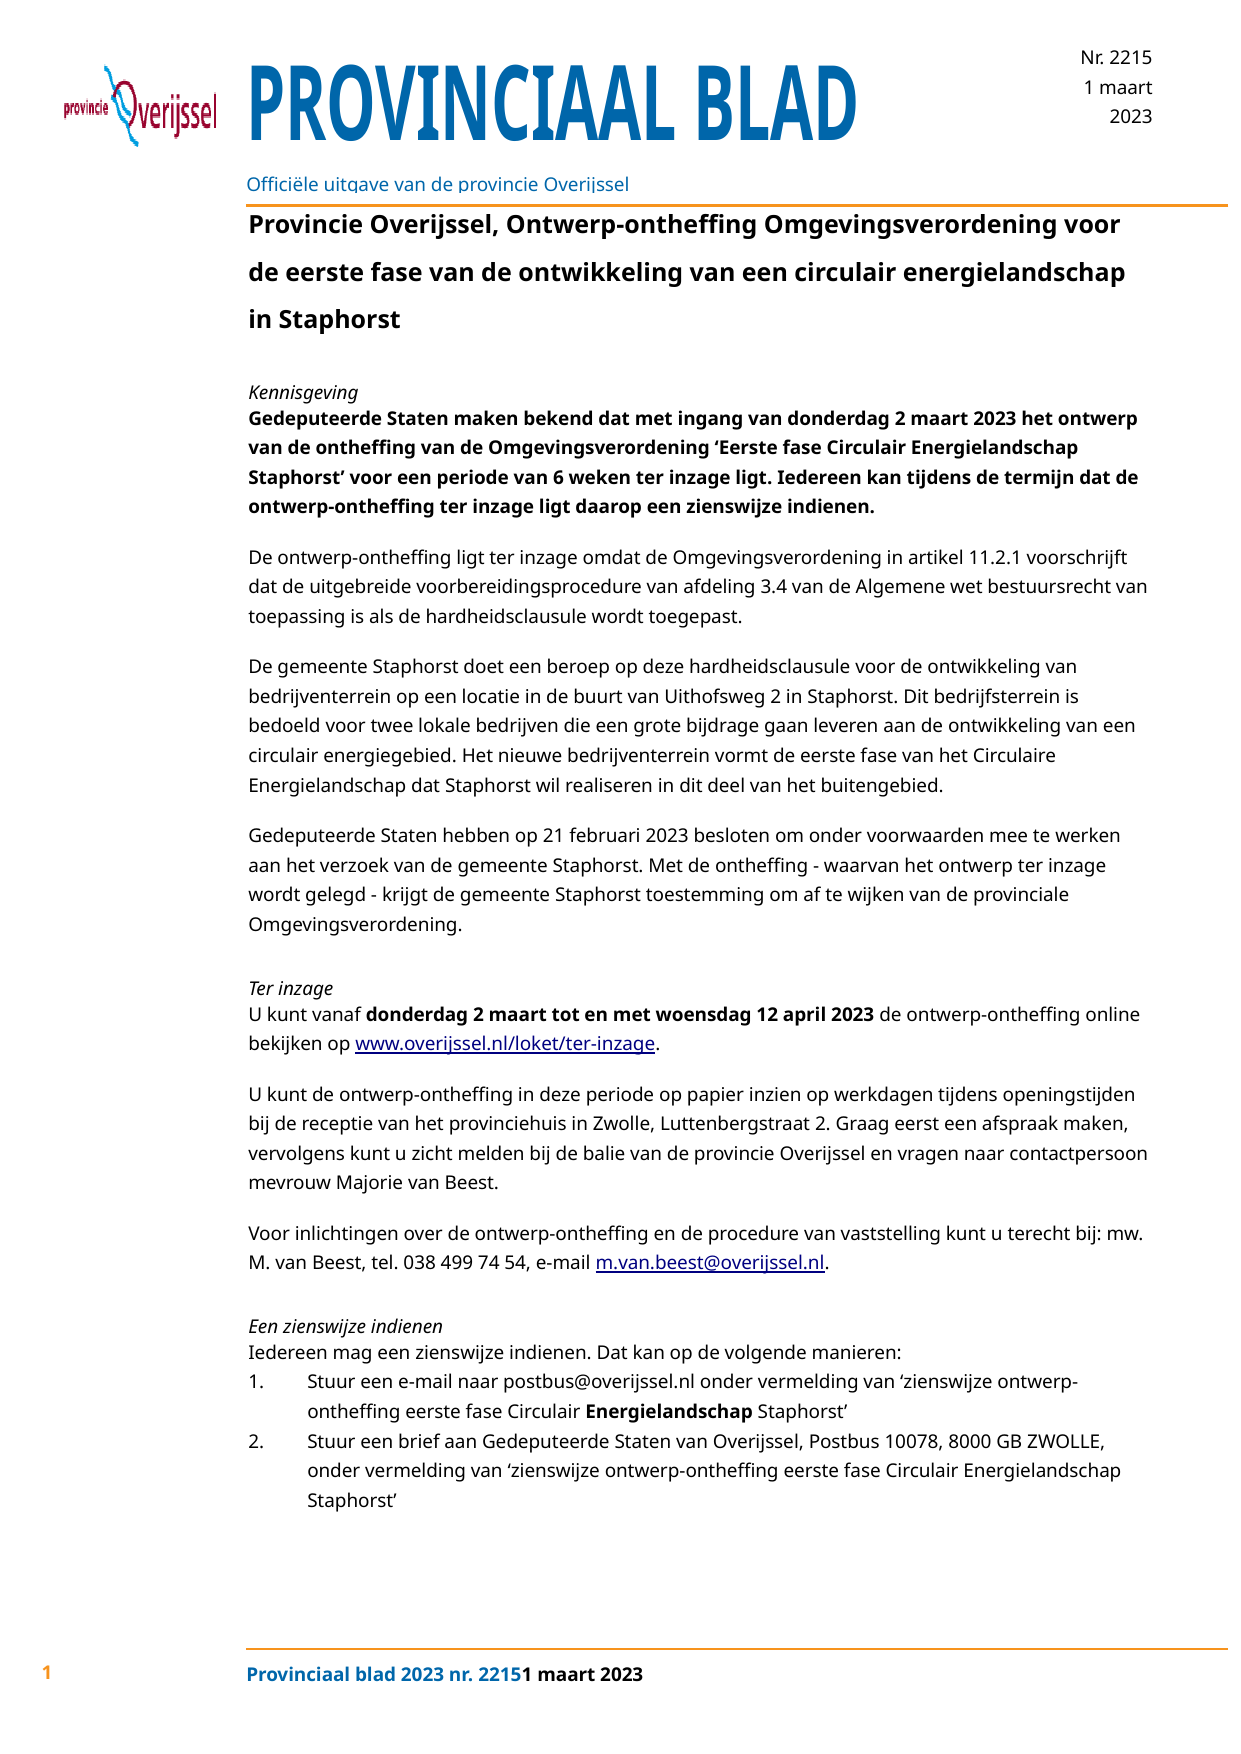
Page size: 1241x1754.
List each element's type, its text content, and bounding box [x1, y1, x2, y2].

text Provincie Overijssel, Ontwerp-ontheffing Omgevingsverordening voor de eerste fase van de ontwikkeling van een circulair energielandschap in Staphorst [248, 207, 1152, 336]
text Kennisgeving [248, 379, 1152, 405]
text U kunt vanaf donderdag 2 maart tot en met woensdag 12 april 2023 de ontwerp-ontheffing online bekijken op www.overijssel.nl/loket/ter-inzage. [248, 1001, 1152, 1056]
list Stuur een e-mail naar postbus@overijssel.nl onder vermelding van ‘zienswijze ontwerp-ontheffing eerste fase Circulair Energielandschap Staphorst’ [248, 1369, 1152, 1424]
text Voor inlichtingen over de ontwerp-ontheffing en de procedure van vaststelling kunt u terecht bij: mw. M. van Beest, tel. 038 499 74 54, e-mail m.van.beest@overijssel.nl. [248, 1220, 1152, 1275]
text Gedeputeerde Staten hebben op 21 februari 2023 besloten om onder voorwaarden mee te werken aan het verzoek van de gemeente Staphorst. Met de ontheffing - waarvan het ontwerp ter inzage wordt gelegd - krijgt de gemeente Staphorst toestemming om af te wijken van de provinciale Omgevingsverordening. [248, 822, 1152, 937]
text Iedereen mag een zienswijze indienen. Dat kan op de volgende manieren: [248, 1339, 1152, 1365]
text Ter inzage [248, 975, 1152, 1001]
picture [41, 47, 231, 172]
list Stuur een brief aan Gedeputeerde Staten van Overijssel, Postbus 10078, 8000 GB ZWOLLE, onder vermelding van ‘zienswijze ontwerp-ontheffing eerste fase Circulair Energielandschap Staphorst’ [248, 1428, 1152, 1513]
text De ontwerp-ontheffing ligt ter inzage omdat de Omgevingsverordening in artikel 11.2.1 voorschrijft dat de uitgebreide voorbereidingsprocedure van afdeling 3.4 van de Algemene wet bestuursrecht van toepassing is als de hardheidsclausule wordt toegepast. [248, 544, 1152, 629]
text Een zienswijze indienen [248, 1313, 1152, 1339]
text Gedeputeerde Staten maken bekend dat met ingang van donderdag 2 maart 2023 het ontwerp van de ontheffing van de Omgevingsverordening ‘Eerste fase Circulair Energielandschap Staphorst’ voor een periode van 6 weken ter inzage ligt. Iedereen kan tijdens de termijn dat de ontwerp-ontheffing ter inzage ligt daarop een zienswijze indienen. [248, 405, 1152, 519]
text U kunt de ontwerp-ontheffing in deze periode op papier inzien op werkdagen tijdens openingstijden bij de receptie van het provinciehuis in Zwolle, Luttenbergstraat 2. Graag eerst een afspraak maken, vervolgens kunt u zicht melden bij de balie van de provincie Overijssel en vragen naar contactpersoon mevrouw Majorie van Beest. [248, 1081, 1152, 1195]
text De gemeente Staphorst doet een beroep op deze hardheidsclausule voor de ontwikkeling van bedrijventerrein op een locatie in de buurt van Uithofsweg 2 in Staphorst. Dit bedrijfsterrein is bedoeld voor twee lokale bedrijven die een grote bijdrage gaan leveren aan de ontwikkeling van een circulair energiegebied. Het nieuwe bedrijventerrein vormt de eerste fase van het Circulaire Energielandschap dat Staphorst wil realiseren in dit deel van het buitengebied. [248, 653, 1152, 798]
